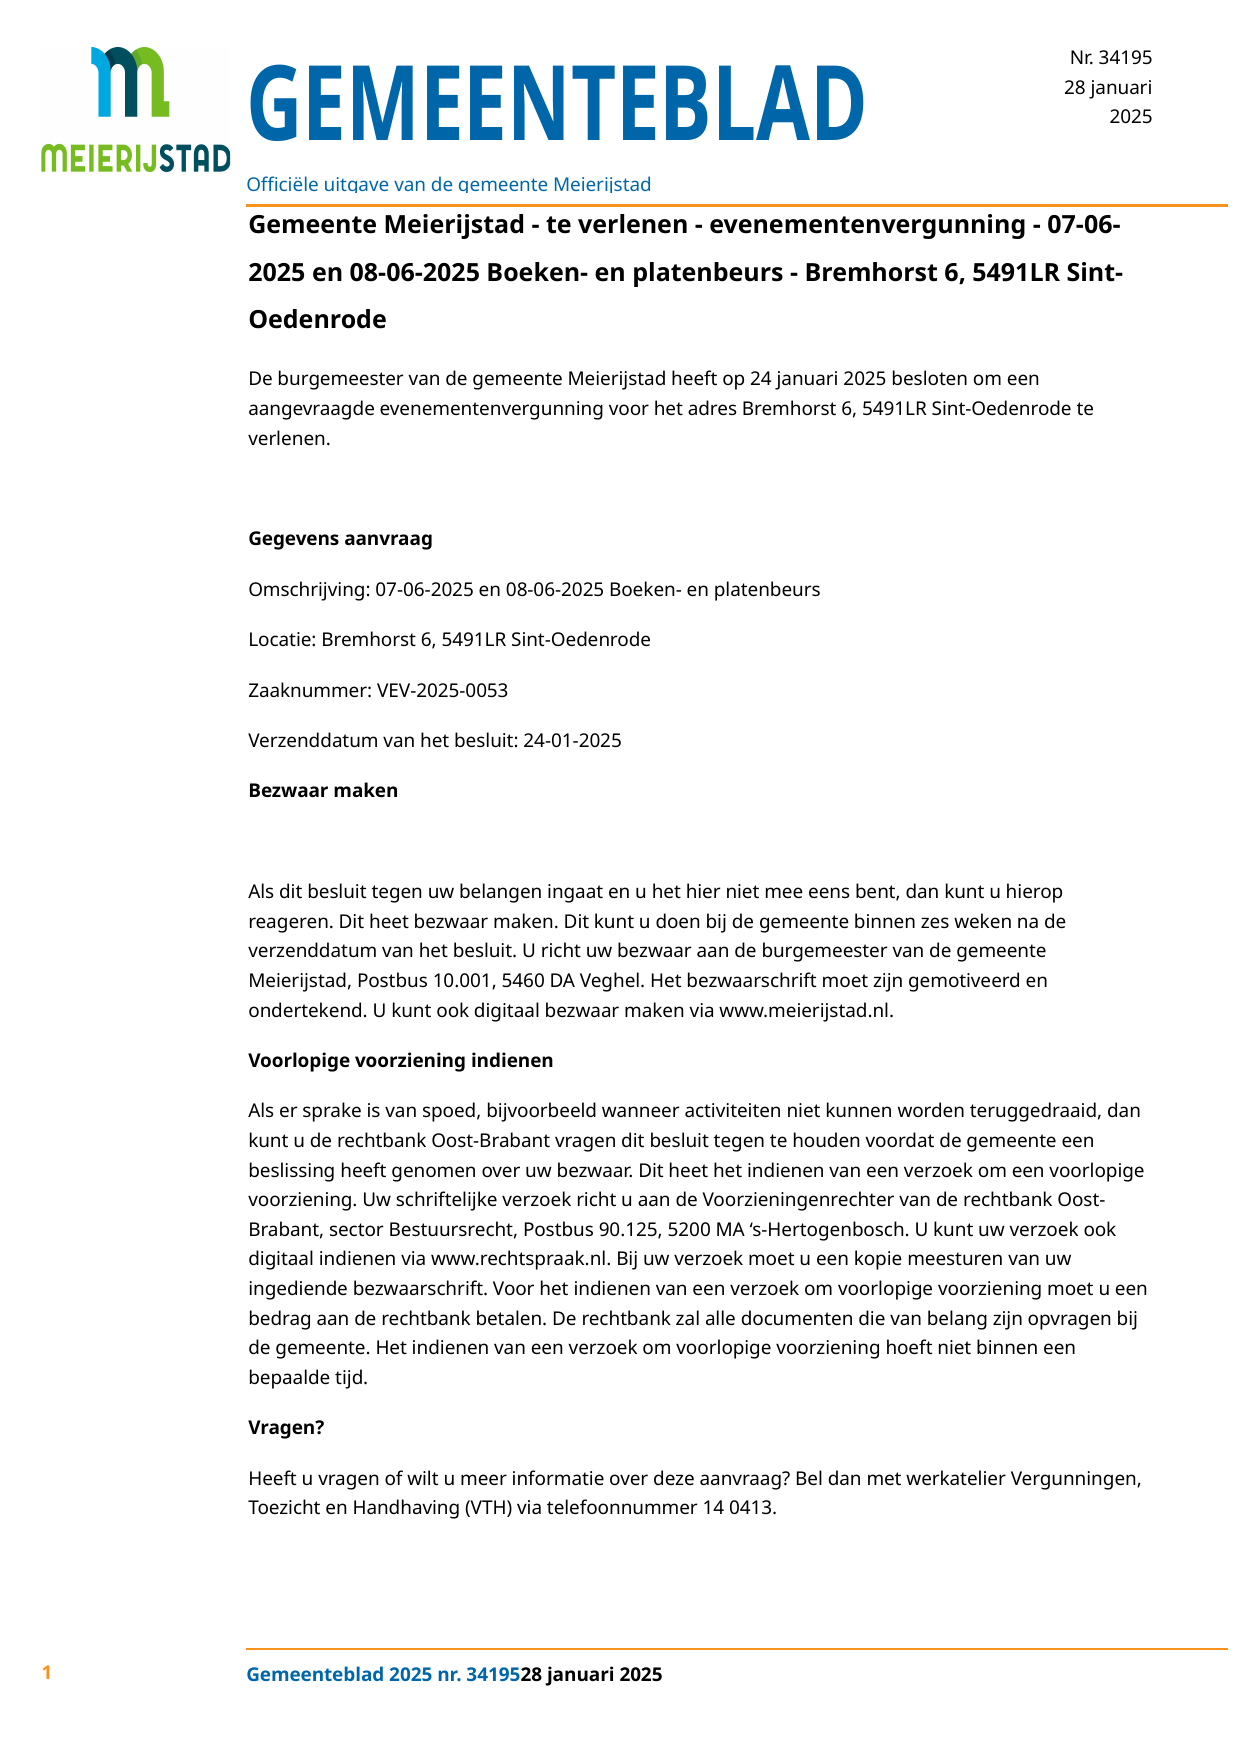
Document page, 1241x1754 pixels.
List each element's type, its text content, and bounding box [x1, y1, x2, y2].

text Als dit besluit tegen uw belangen ingaat en u het hier niet mee eens bent, dan kunt u hierop reageren. Dit heet bezwaar maken. Dit kunt u doen bij de gemeente binnen zes weken na de verzenddatum van het besluit. U richt uw bezwaar aan de burgemeester van de gemeente Meierijstad, Postbus 10.001, 5460 DA Veghel. Het bezwaarschrift moet zijn gemotiveerd en ondertekend. U kunt ook digitaal bezwaar maken via www.meierijstad.nl. [248, 878, 1152, 1022]
text Als er sprake is van spoed, bijvoorbeeld wanneer activiteiten niet kunnen worden teruggedraaid, dan kunt u de rechtbank Oost-Brabant vragen dit besluit tegen te houden voordat de gemeente een beslissing heeft genomen over uw bezwaar. Dit heet het indienen van een verzoek om een voorlopige voorziening. Uw schriftelijke verzoek richt u aan de Voorzieningenrechter van de rechtbank Oost-Brabant, sector Bestuursrecht, Postbus 90.125, 5200 MA ‘s-Hertogenbosch. U kunt uw verzoek ook digitaal indienen via www.rechtspraak.nl. Bij uw verzoek moet u een kopie meesturen van uw ingediende bezwaarschrift. Voor het indienen van een verzoek om voorlopige voorziening moet u een bedrag aan de rechtbank betalen. De rechtbank zal alle documenten die van belang zijn opvragen bij de gemeente. Het indienen van een verzoek om voorlopige voorziening hoeft niet binnen een bepaalde tijd. [248, 1098, 1152, 1389]
picture [41, 47, 231, 172]
text Gemeente Meierijstad - te verlenen - evenementenvergunning - 07-06-2025 en 08-06-2025 Boeken- en platenbeurs - Bremhorst 6, 5491LR Sint-Oedenrode [248, 207, 1152, 336]
text Omschrijving: 07-06-2025 en 08-06-2025 Boeken- en platenbeurs [248, 576, 1152, 602]
text Verzenddatum van het besluit: 24-01-2025 [248, 727, 1152, 753]
text Voorlopige voorziening indienen [248, 1047, 1152, 1073]
text Heeft u vragen of wilt u meer informatie over deze aanvraag? Bel dan met werkatelier Vergunningen, Toezicht en Handhaving (VTH) via telefoonnummer 14 0413. [248, 1465, 1152, 1520]
text Locatie: Bremhorst 6, 5491LR Sint-Oedenrode [248, 626, 1152, 652]
text Vragen? [248, 1414, 1152, 1440]
text Bezwaar maken [248, 778, 1152, 803]
text Gegevens aanvraag [248, 526, 1152, 551]
text Zaaknummer: VEV-2025-0053 [248, 677, 1152, 702]
text De burgemeester van de gemeente Meierijstad heeft op 24 januari 2025 besloten om een aangevraagde evenementenvergunning voor het adres Bremhorst 6, 5491LR Sint-Oedenrode te verlenen. [248, 366, 1152, 450]
